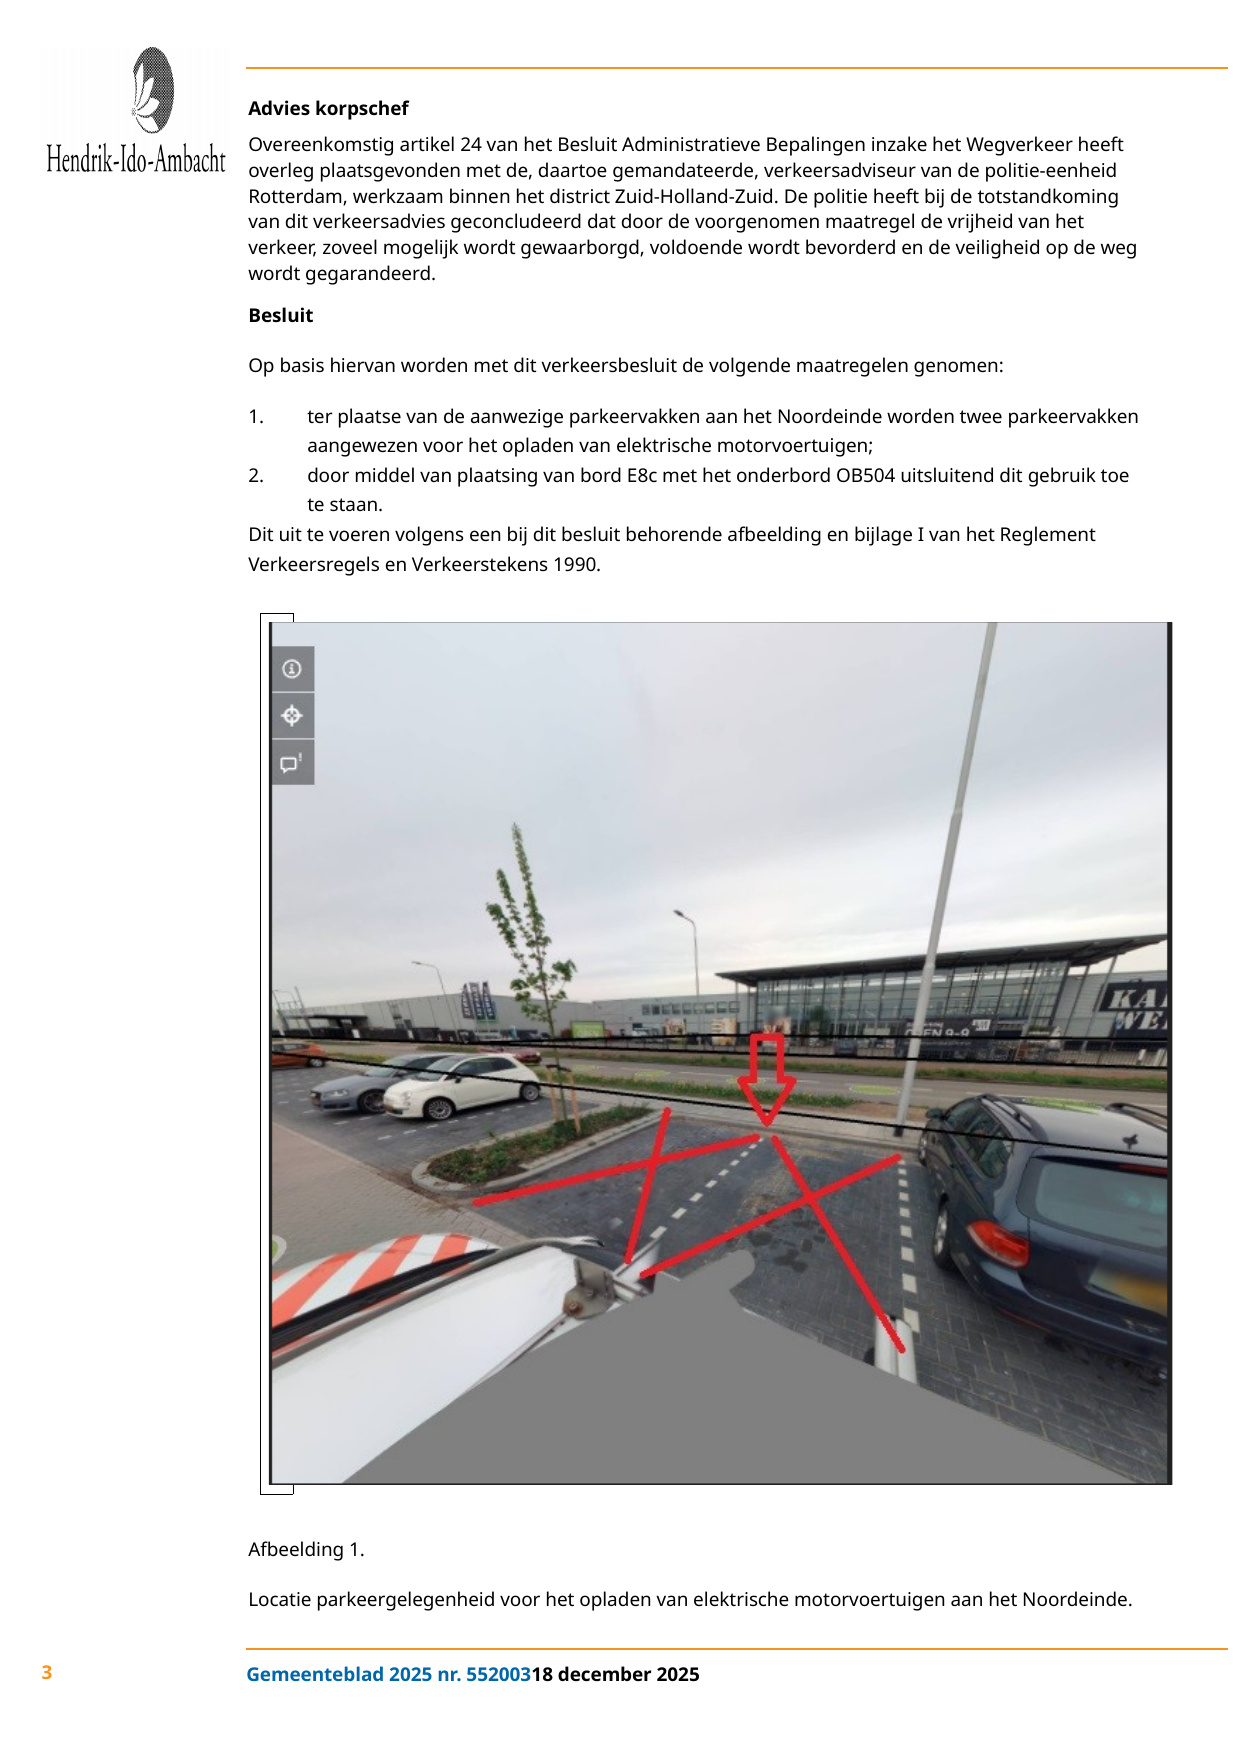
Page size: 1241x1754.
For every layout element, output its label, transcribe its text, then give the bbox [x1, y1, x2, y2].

list ter plaatse van de aanwezige parkeervakken aan het Noordeinde worden twee parkeervakken aangewezen voor het opladen van elektrische motorvoertuigen; [248, 403, 1152, 458]
picture [41, 47, 231, 172]
text Op basis hiervan worden met dit verkeersbesluit de volgende maatregelen genomen: [248, 352, 1152, 378]
text Advies korpschef [248, 95, 1152, 121]
text Besluit [248, 302, 1152, 328]
list door middel van plaatsing van bord E8c met het onderbord OB504 uitsluitend dit gebruik toe te staan. [248, 462, 1152, 517]
picture [268, 622, 1173, 1485]
text Overeenkomstig artikel 24 van het Besluit Administratieve Bepalingen inzake het Wegverkeer heeft overleg plaatsgevonden met de, daartoe gemandateerde, verkeersadviseur van de politie-eenheid Rotterdam, werkzaam binnen het district Zuid-Holland-Zuid. De politie heeft bij de totstandkoming van dit verkeersadvies geconcludeerd dat door de voorgenomen maatregel de vrijheid van het verkeer, zoveel mogelijk wordt gewaarborgd, voldoende wordt bevorderd en de veiligheid op de weg wordt gegarandeerd. [248, 131, 1152, 286]
text Locatie parkeergelegenheid voor het opladen van elektrische motorvoertuigen aan het Noordeinde. [248, 1586, 1152, 1612]
text Afbeelding 1. [248, 1536, 1152, 1562]
text Dit uit te voeren volgens een bij dit besluit behorende afbeelding en bijlage I van het Reglement Verkeersregels en Verkeerstekens 1990. [248, 521, 1152, 577]
